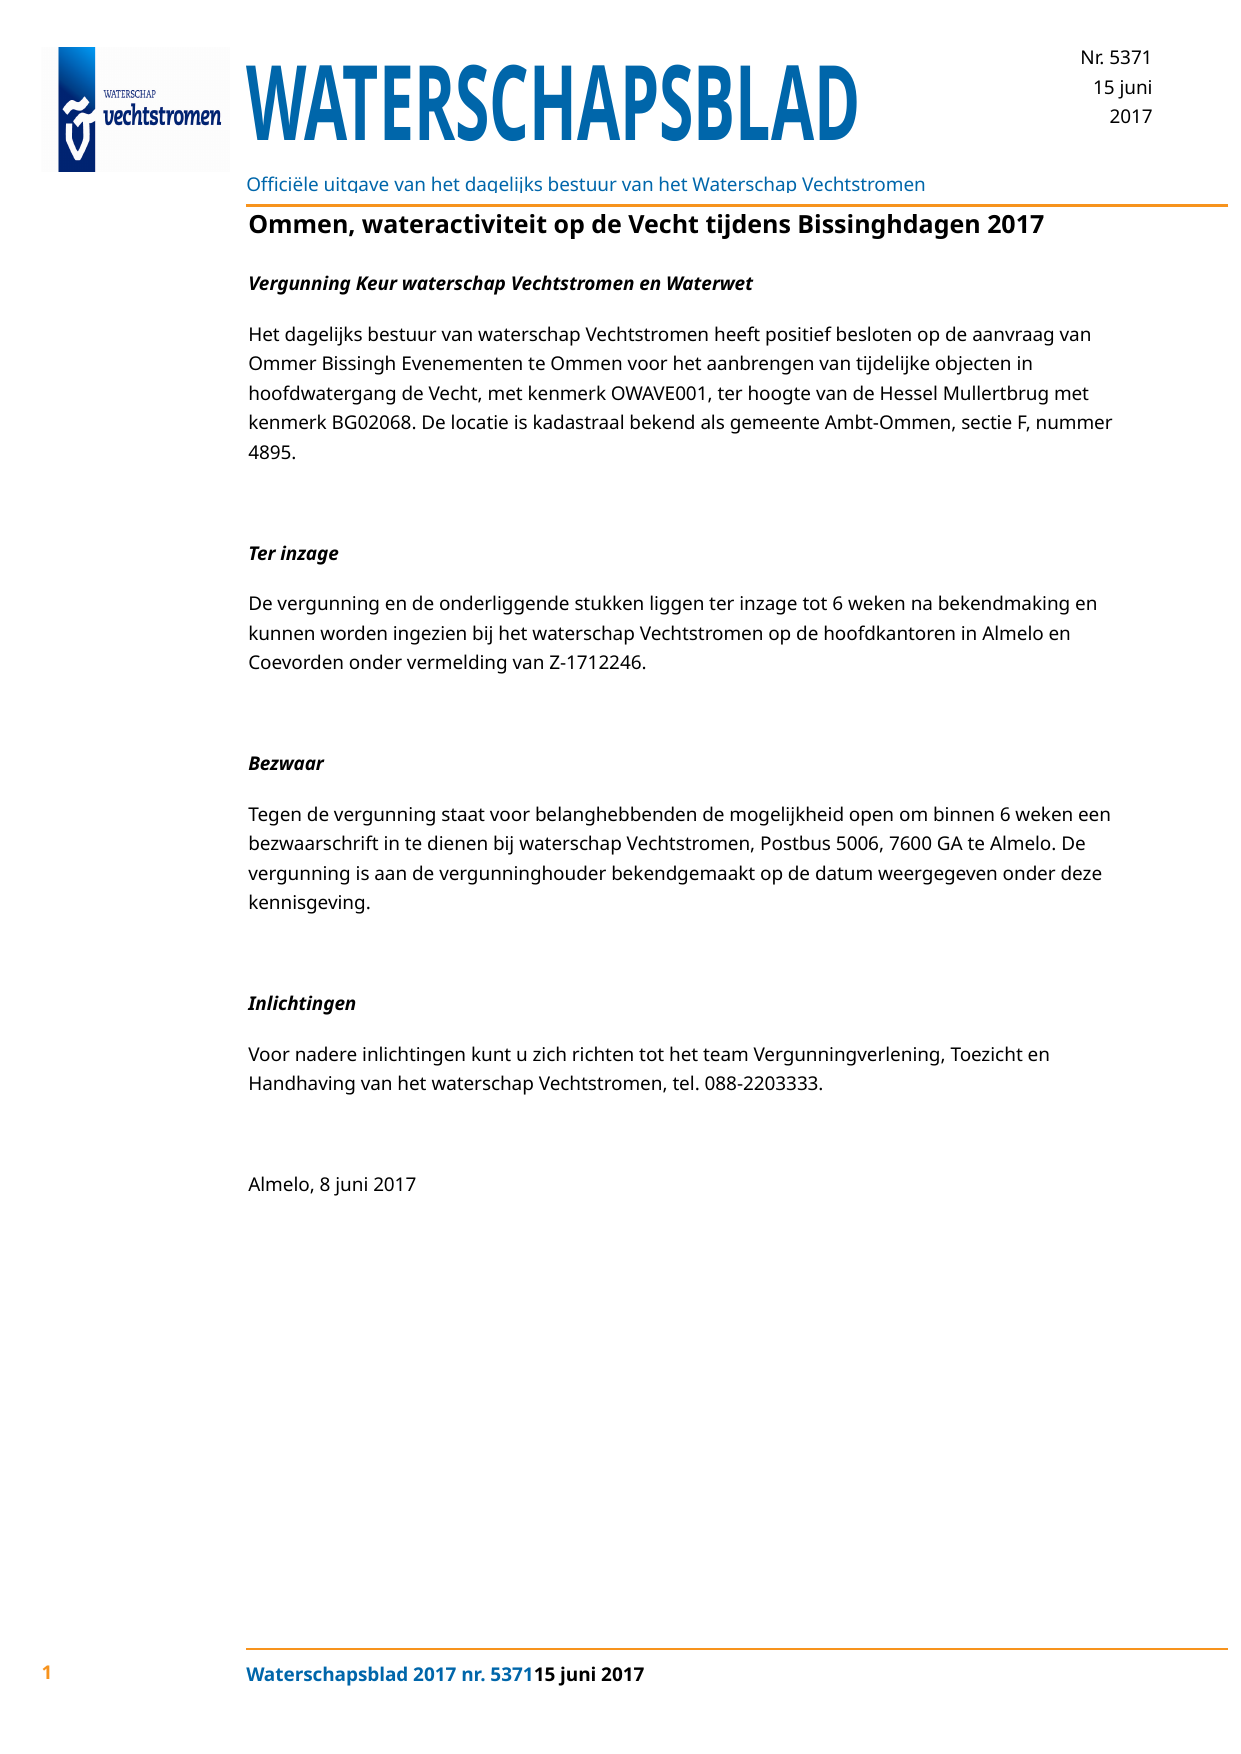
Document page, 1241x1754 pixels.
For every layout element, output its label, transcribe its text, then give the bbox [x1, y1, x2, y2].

text Ommen, wateractiviteit op de Vecht tijdens Bissinghdagen 2017 [248, 207, 1152, 241]
text Voor nadere inlichtingen kunt u zich richten tot het team Vergunningverlening, Toezicht en Handhaving van het waterschap Vechtstromen, tel. 088-2203333. [248, 1041, 1152, 1096]
text Almelo, 8 juni 2017 [248, 1171, 1152, 1197]
text De vergunning en de onderliggende stukken liggen ter inzage tot 6 weken na bekendmaking en kunnen worden ingezien bij het waterschap Vechtstromen op de hoofdkantoren in Almelo en Coevorden onder vermelding van Z-1712246. [248, 590, 1152, 675]
text Vergunning Keur waterschap Vechtstromen en Waterwet [248, 270, 1152, 296]
picture [41, 47, 231, 172]
text Tegen de vergunning staat voor belanghebbenden de mogelijkheid open om binnen 6 weken een bezwaarschrift in te dienen bij waterschap Vechtstromen, Postbus 5006, 7600 GA te Almelo. De vergunning is aan de vergunninghouder bekendgemaakt op de datum weergegeven onder deze kennisgeving. [248, 801, 1152, 915]
text Het dagelijks bestuur van waterschap Vechtstromen heeft positief besloten op de aanvraag van Ommer Bissingh Evenementen te Ommen voor het aanbrengen van tijdelijke objecten in hoofdwatergang de Vecht, met kenmerk OWAVE001, ter hoogte van de Hessel Mullertbrug met kenmerk BG02068. De locatie is kadastraal bekend als gemeente Ambt-Ommen, sectie F, nummer 4895. [248, 321, 1152, 465]
text Ter inzage [248, 540, 1152, 566]
text Inlichtingen [248, 990, 1152, 1016]
text Bezwaar [248, 750, 1152, 776]
